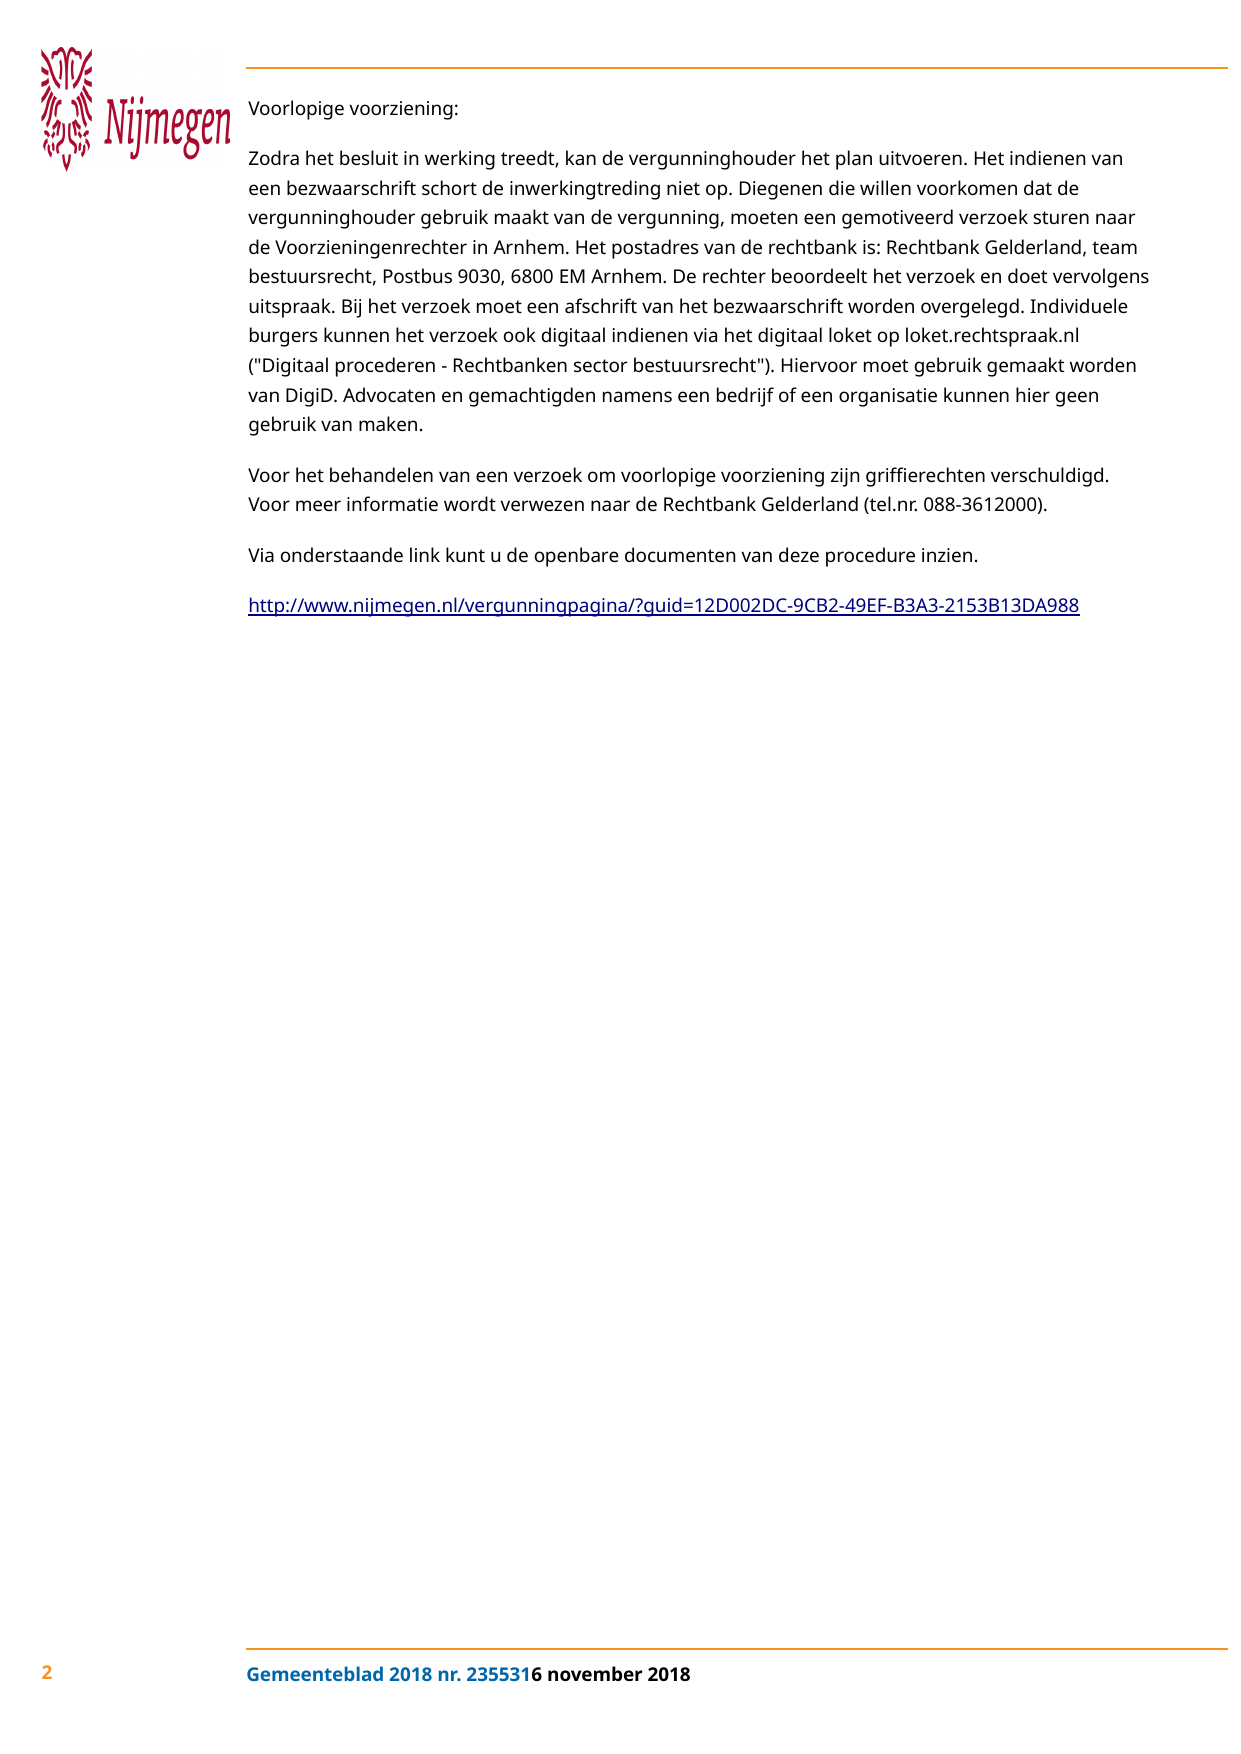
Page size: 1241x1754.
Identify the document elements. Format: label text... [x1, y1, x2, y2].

text Zodra het besluit in werking treedt, kan de vergunninghouder het plan uitvoeren. Het indienen van een bezwaarschrift schort de inwerkingtreding niet op. Diegenen die willen voorkomen dat de vergunninghouder gebruik maakt van de vergunning, moeten een gemotiveerd verzoek sturen naar de Voorzieningenrechter in Arnhem. Het postadres van de rechtbank is: Rechtbank Gelderland, team bestuursrecht, Postbus 9030, 6800 EM Arnhem. De rechter beoordeelt het verzoek en doet vervolgens uitspraak. Bij het verzoek moet een afschrift van het bezwaarschrift worden overgelegd. Individuele burgers kunnen het verzoek ook digitaal indienen via het digitaal loket op loket.rechtspraak.nl ("Digitaal procederen - Rechtbanken sector bestuursrecht"). Hiervoor moet gebruik gemaakt worden van DigiD. Advocaten en gemachtigden namens een bedrijf of een organisatie kunnen hier geen gebruik van maken. [248, 145, 1152, 437]
text Voorlopige voorziening: [248, 95, 1152, 121]
text Via onderstaande link kunt u de openbare documenten van deze procedure inzien. [248, 542, 1152, 568]
text http://www.nijmegen.nl/vergunningpagina/?guid=12D002DC-9CB2-49EF-B3A3-2153B13DA988 [248, 592, 1152, 618]
text Voor het behandelen van een verzoek om voorlopige voorziening zijn griffierechten verschuldigd. Voor meer informatie wordt verwezen naar de Rechtbank Gelderland (tel.nr. 088-3612000). [248, 462, 1152, 517]
picture [41, 47, 231, 172]
